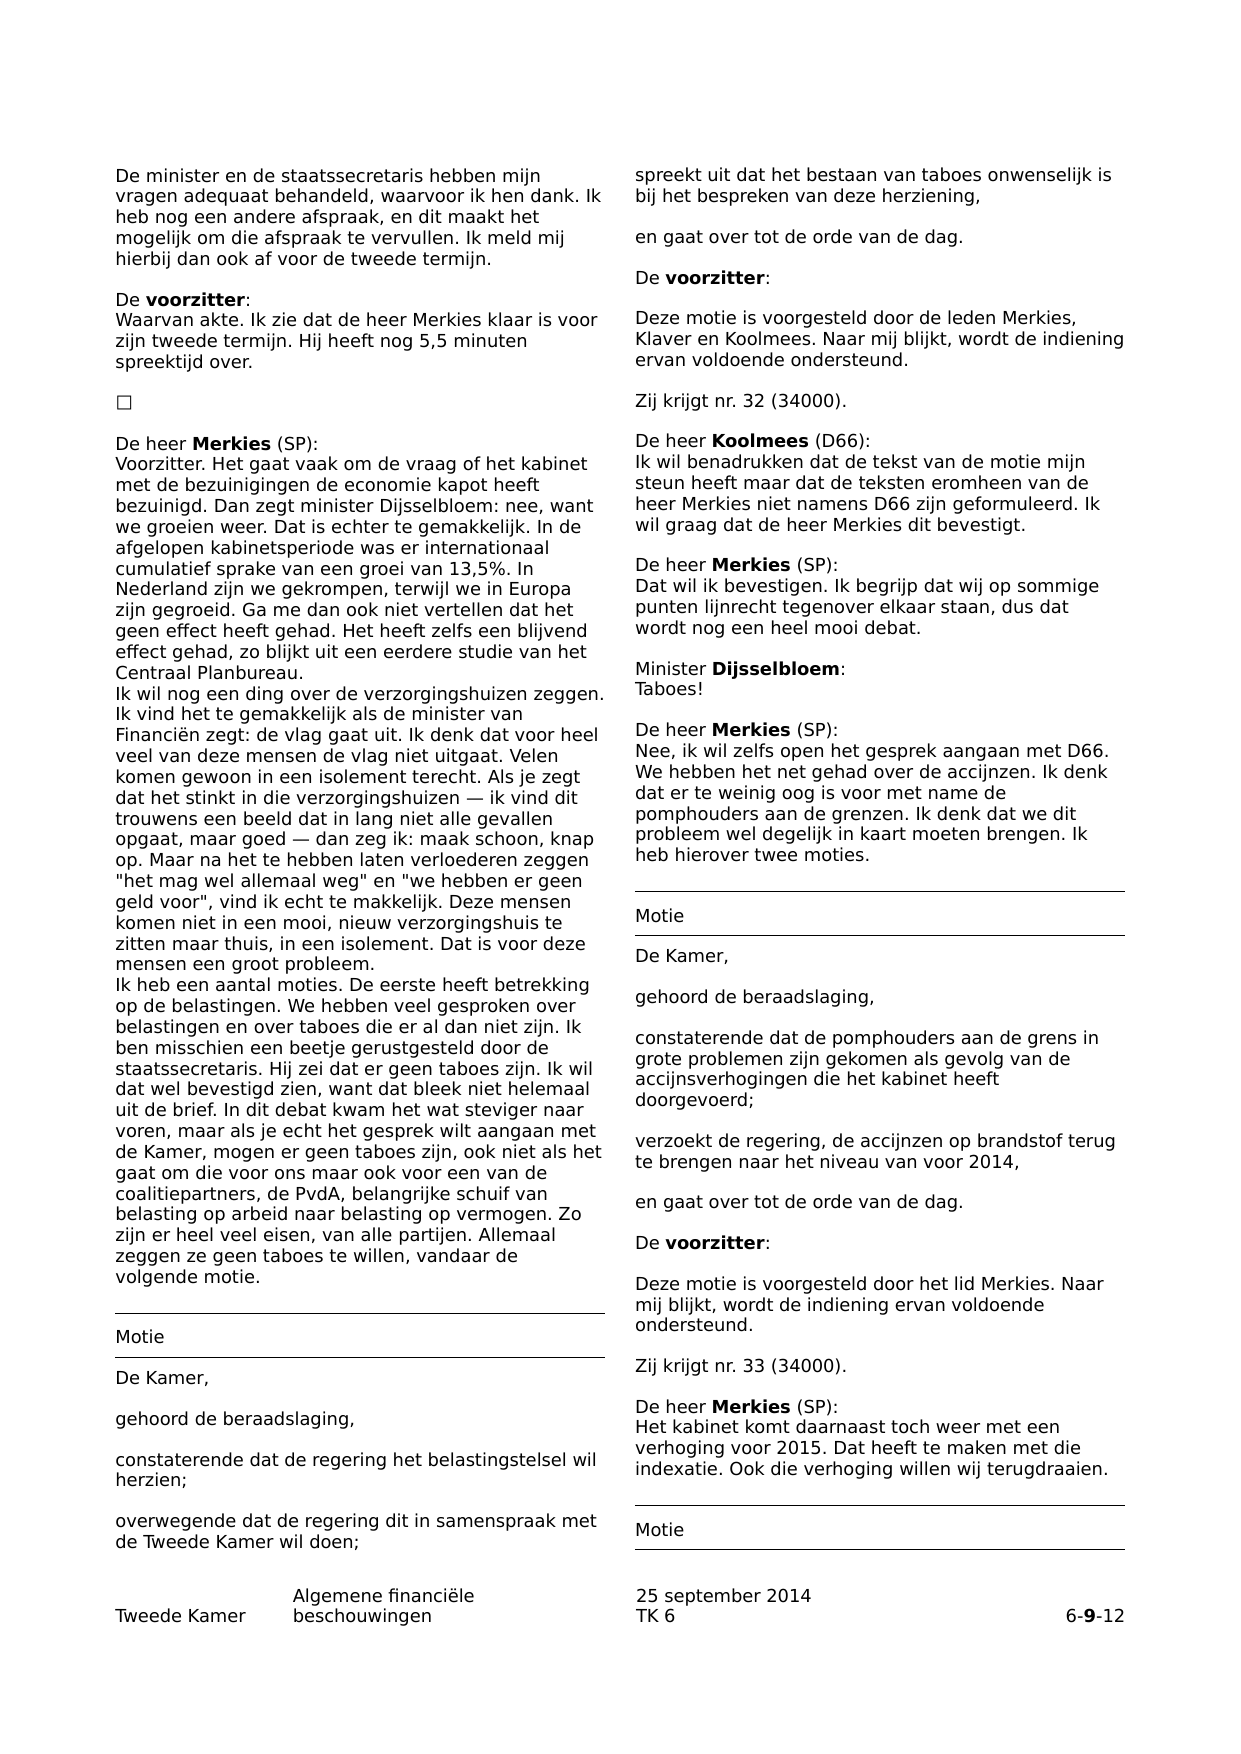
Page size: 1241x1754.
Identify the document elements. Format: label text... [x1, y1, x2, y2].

text gehoord de beraadslaging, [115, 1409, 605, 1429]
text Het kabinet komt daarnaast toch weer met een verhoging voor 2015. Dat heeft te maken met die indexatie. Ook die verhoging willen wij terugdraaien. [635, 1417, 1125, 1480]
text constaterende dat de regering het belastingstelsel wil herzien; [115, 1449, 605, 1491]
text Deze motie is voorgesteld door het lid Merkies. Naar mij blijkt, wordt de indiening ervan voldoende ondersteund. [635, 1274, 1125, 1336]
text De minister en de staatssecretaris hebben mijn vragen adequaat behandeld, waarvoor ik hen dank. Ik heb nog een andere afspraak, en dit maakt het mogelijk om die afspraak te vervullen. Ik meld mij hierbij dan ook af voor de tweede termijn. [115, 165, 605, 269]
text De voorzitter: [115, 289, 605, 310]
text Motie [635, 1520, 1125, 1540]
text We hebben het net gehad over de accijnzen. Ik denk dat er te weinig oog is voor met name de pomphouders aan de grenzen. Ik denk dat we dit probleem wel degelijk in kaart moeten brengen. Ik heb hierover twee moties. [635, 762, 1125, 866]
text Zij krijgt nr. 33 (34000). [635, 1356, 1125, 1377]
text De voorzitter: [635, 267, 1125, 288]
text ⬜ [115, 393, 605, 413]
text constaterende dat de pomphouders aan de grens in grote problemen zijn gekomen als gevolg van de accijnsverhogingen die het kabinet heeft doorgevoerd; [635, 1028, 1125, 1111]
text De heer Merkies (SP): [115, 433, 605, 454]
text De heer Merkies (SP): [635, 720, 1125, 741]
text Ik heb een aantal moties. De eerste heeft betrekking op de belastingen. We hebben veel gesproken over belastingen en over taboes die er al dan niet zijn. Ik ben misschien een beetje gerustgesteld door de staatssecretaris. Hij zei dat er geen taboes zijn. Ik wil dat wel bevestigd zien, want dat bleek niet helemaal uit de brief. In dit debat kwam het wat steviger naar voren, maar als je echt het gesprek wilt aangaan met de Kamer, mogen er geen taboes zijn, ook niet als het gaat om die voor ons maar ook voor een van de coalitiepartners, de PvdA, belangrijke schuif van belasting op arbeid naar belasting op vermogen. Zo zijn er heel veel eisen, van alle partijen. Allemaal zeggen ze geen taboes te willen, vandaar de volgende motie. [115, 975, 605, 1287]
text De heer Koolmees (D66): [635, 431, 1125, 452]
text overwegende dat de regering dit in samenspraak met de Tweede Kamer wil doen; [115, 1511, 605, 1552]
text gehoord de beraadslaging, [635, 987, 1125, 1008]
text Minister Dijsselbloem: [635, 658, 1125, 679]
text Taboes! [635, 679, 1125, 700]
text Motie [635, 906, 1125, 926]
text De voorzitter: [635, 1233, 1125, 1254]
text Nee, ik wil zelfs open het gesprek aangaan met D66. [635, 741, 1125, 762]
text Ik wil nog een ding over de verzorgingshuizen zeggen. Ik vind het te gemakkelijk als de minister van Financiën zegt: de vlag gaat uit. Ik denk dat voor heel veel van deze mensen de vlag niet uitgaat. Velen komen gewoon in een isolement terecht. Als je zegt dat het stinkt in die verzorgingshuizen — ik vind dit trouwens een beeld dat in lang niet alle gevallen opgaat, maar goed — dan zeg ik: maak schoon, knap op. Maar na het te hebben laten verloederen zeggen "het mag wel allemaal weg" en "we hebben er geen geld voor", vind ik echt te makkelijk. Deze mensen komen niet in een mooi, nieuw verzorgingshuis te zitten maar thuis, in een isolement. Dat is voor deze mensen een groot probleem. [115, 683, 605, 975]
text spreekt uit dat het bestaan van taboes onwenselijk is bij het bespreken van deze herziening, [635, 165, 1125, 207]
text Voorzitter. Het gaat vaak om de vraag of het kabinet met de bezuinigingen de economie kapot heeft bezuinigd. Dan zegt minister Dijsselbloem: nee, want we groeien weer. Dat is echter te gemakkelijk. In de afgelopen kabinetsperiode was er internationaal cumulatief sprake van een groei van 13,5%. In Nederland zijn we gekrompen, terwijl we in Europa zijn gegroeid. Ga me dan ook niet vertellen dat het geen effect heeft gehad. Het heeft zelfs een blijvend effect gehad, zo blijkt uit een eerdere studie van het Centraal Planbureau. [115, 454, 605, 683]
text De heer Merkies (SP): [635, 1397, 1125, 1417]
text verzoekt de regering, de accijnzen op brandstof terug te brengen naar het niveau van voor 2014, [635, 1131, 1125, 1172]
text Dat wil ik bevestigen. Ik begrijp dat wij op sommige punten lijnrecht tegenover elkaar staan, dus dat wordt nog een heel mooi debat. [635, 576, 1125, 638]
text De heer Merkies (SP): [635, 555, 1125, 576]
text De Kamer, [635, 946, 1125, 967]
text De Kamer, [115, 1368, 605, 1389]
text en gaat over tot de orde van de dag. [635, 1192, 1125, 1213]
text Motie [115, 1327, 605, 1348]
text Deze motie is voorgesteld door de leden Merkies, Klaver en Koolmees. Naar mij blijkt, wordt de indiening ervan voldoende ondersteund. [635, 308, 1125, 370]
text Waarvan akte. Ik zie dat de heer Merkies klaar is voor zijn tweede termijn. Hij heeft nog 5,5 minuten spreektijd over. [115, 310, 605, 373]
text Ik wil benadrukken dat de tekst van de motie mijn steun heeft maar dat de teksten eromheen van de heer Merkies niet namens D66 zijn geformuleerd. Ik wil graag dat de heer Merkies dit bevestigt. [635, 452, 1125, 535]
text Zij krijgt nr. 32 (34000). [635, 390, 1125, 411]
text en gaat over tot de orde van de dag. [635, 227, 1125, 247]
